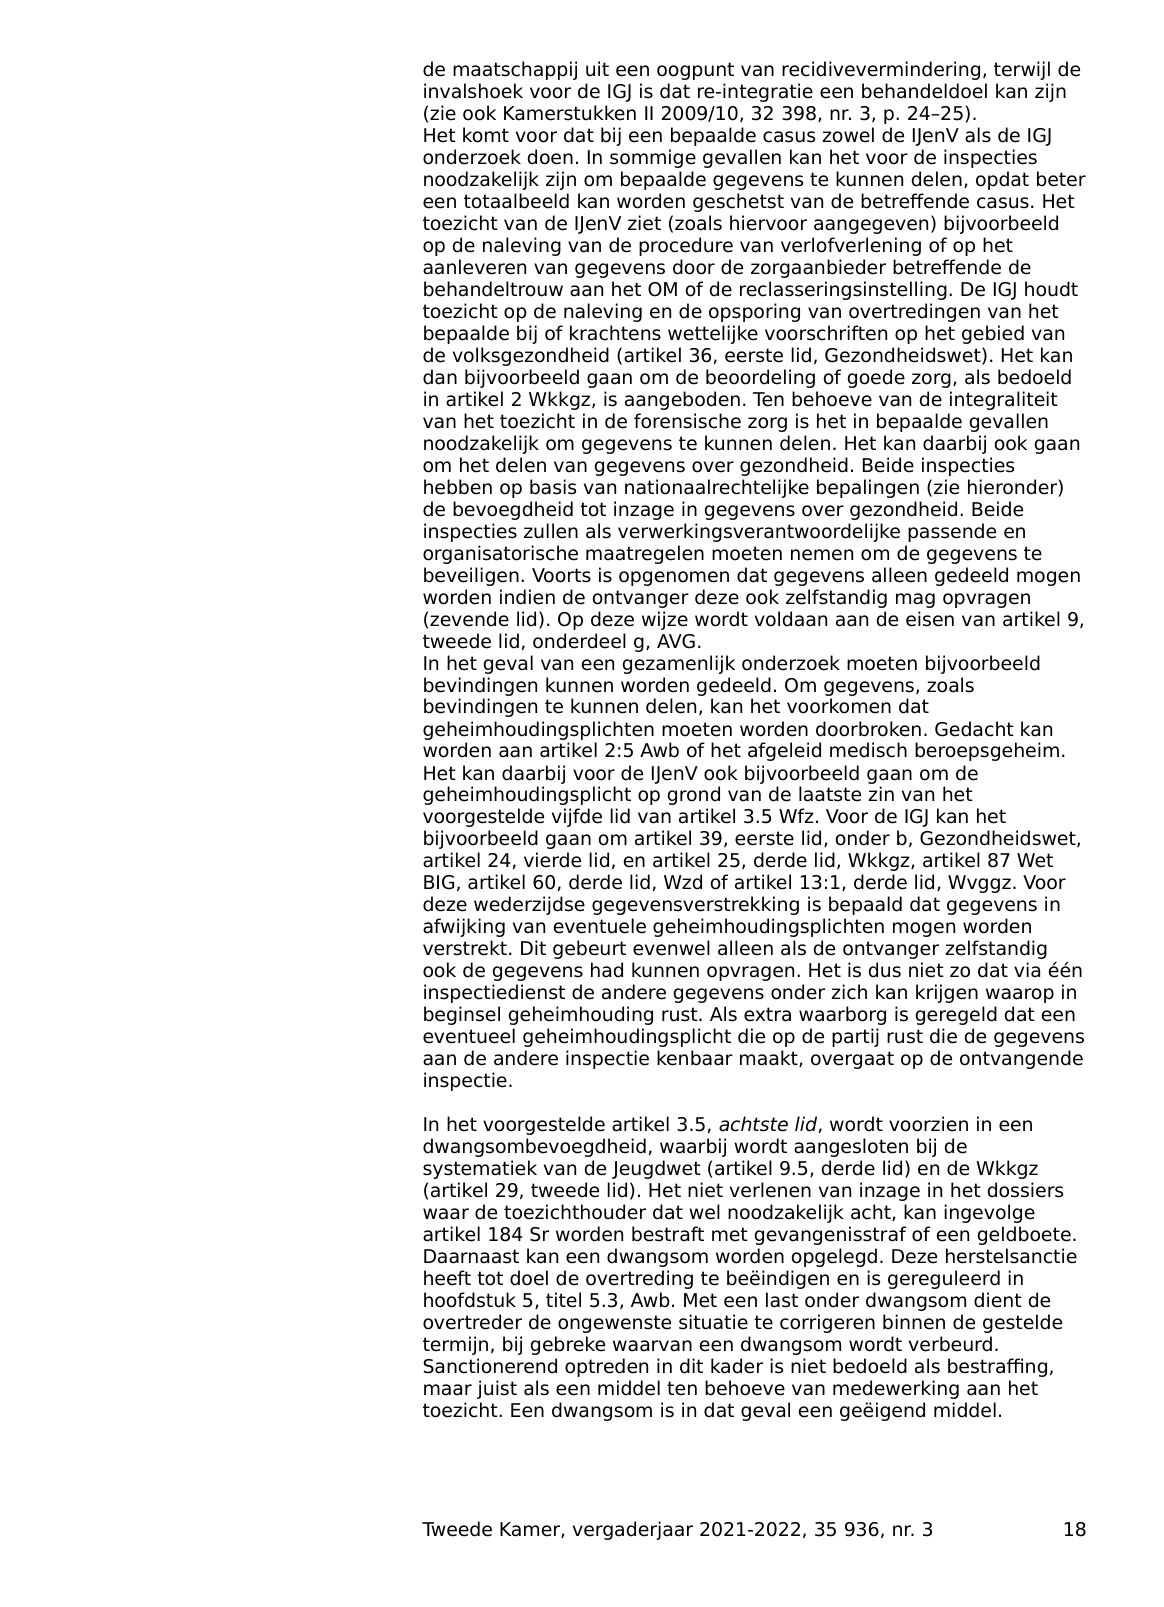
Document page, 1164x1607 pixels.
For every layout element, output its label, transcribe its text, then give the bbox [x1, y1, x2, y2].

text In het voorgestelde artikel 3.5, achtste lid, wordt voorzien in een dwangsombevoegdheid, waarbij wordt aangesloten bij de systematiek van de Jeugdwet (artikel 9.5, derde lid) en de Wkkgz (artikel 29, tweede lid). Het niet verlenen van inzage in het dossiers waar de toezichthouder dat wel noodzakelijk acht, kan ingevolge artikel 184 Sr worden bestraft met gevangenisstraf of een geldboete. Daarnaast kan een dwangsom worden opgelegd. Deze herstelsanctie heeft tot doel de overtreding te beëindigen en is gereguleerd in hoofdstuk 5, titel 5.3, Awb. Met een last onder dwangsom dient de overtreder de ongewenste situatie te corrigeren binnen de gestelde termijn, bij gebreke waarvan een dwangsom wordt verbeurd. Sanctionerend optreden in dit kader is niet bedoeld als bestraffing, maar juist als een middel ten behoeve van medewerking aan het toezicht. Een dwangsom is in dat geval een geëigend middel. [422, 1114, 1087, 1422]
text de maatschappij uit een oogpunt van recidivevermindering, terwijl de invalshoek voor de IGJ is dat re-integratie een behandeldoel kan zijn (zie ook Kamerstukken II 2009/10, 32 398, nr. 3, p. 24–25). [422, 59, 1087, 125]
text Het komt voor dat bij een bepaalde casus zowel de IJenV als de IGJ onderzoek doen. In sommige gevallen kan het voor de inspecties noodzakelijk zijn om bepaalde gegevens te kunnen delen, opdat beter een totaalbeeld kan worden geschetst van de betreffende casus. Het toezicht van de IJenV ziet (zoals hiervoor aangegeven) bijvoorbeeld op de naleving van de procedure van verlofverlening of op het aanleveren van gegevens door de zorgaanbieder betreffende de behandeltrouw aan het OM of de reclasseringsinstelling. De IGJ houdt toezicht op de naleving en de opsporing van overtredingen van het bepaalde bij of krachtens wettelijke voorschriften op het gebied van de volksgezondheid (artikel 36, eerste lid, Gezondheidswet). Het kan dan bijvoorbeeld gaan om de beoordeling of goede zorg, als bedoeld in artikel 2 Wkkgz, is aangeboden. Ten behoeve van de integraliteit van het toezicht in de forensische zorg is het in bepaalde gevallen noodzakelijk om gegevens te kunnen delen. Het kan daarbij ook gaan om het delen van gegevens over gezondheid. Beide inspecties hebben op basis van nationaalrechtelijke bepalingen (zie hieronder) de bevoegdheid tot inzage in gegevens over gezondheid. Beide inspecties zullen als verwerkingsverantwoordelijke passende en organisatorische maatregelen moeten nemen om de gegevens te beveiligen. Voorts is opgenomen dat gegevens alleen gedeeld mogen worden indien de ontvanger deze ook zelfstandig mag opvragen (zevende lid). Op deze wijze wordt voldaan aan de eisen van artikel 9, tweede lid, onderdeel g, AVG. [422, 125, 1087, 652]
text In het geval van een gezamenlijk onderzoek moeten bijvoorbeeld bevindingen kunnen worden gedeeld. Om gegevens, zoals bevindingen te kunnen delen, kan het voorkomen dat geheimhoudingsplichten moeten worden doorbroken. Gedacht kan worden aan artikel 2:5 Awb of het afgeleid medisch beroepsgeheim. Het kan daarbij voor de IJenV ook bijvoorbeeld gaan om de geheimhoudingsplicht op grond van de laatste zin van het voorgestelde vijfde lid van artikel 3.5 Wfz. Voor de IGJ kan het bijvoorbeeld gaan om artikel 39, eerste lid, onder b, Gezondheidswet, artikel 24, vierde lid, en artikel 25, derde lid, Wkkgz, artikel 87 Wet BIG, artikel 60, derde lid, Wzd of artikel 13:1, derde lid, Wvggz. Voor deze wederzijdse gegevensverstrekking is bepaald dat gegevens in afwijking van eventuele geheimhoudingsplichten mogen worden verstrekt. Dit gebeurt evenwel alleen als de ontvanger zelfstandig ook de gegevens had kunnen opvragen. Het is dus niet zo dat via één inspectiedienst de andere gegevens onder zich kan krijgen waarop in beginsel geheimhouding rust. Als extra waarborg is geregeld dat een eventueel geheimhoudingsplicht die op de partij rust die de gegevens aan de andere inspectie kenbaar maakt, overgaat op de ontvangende inspectie. [422, 652, 1087, 1092]
